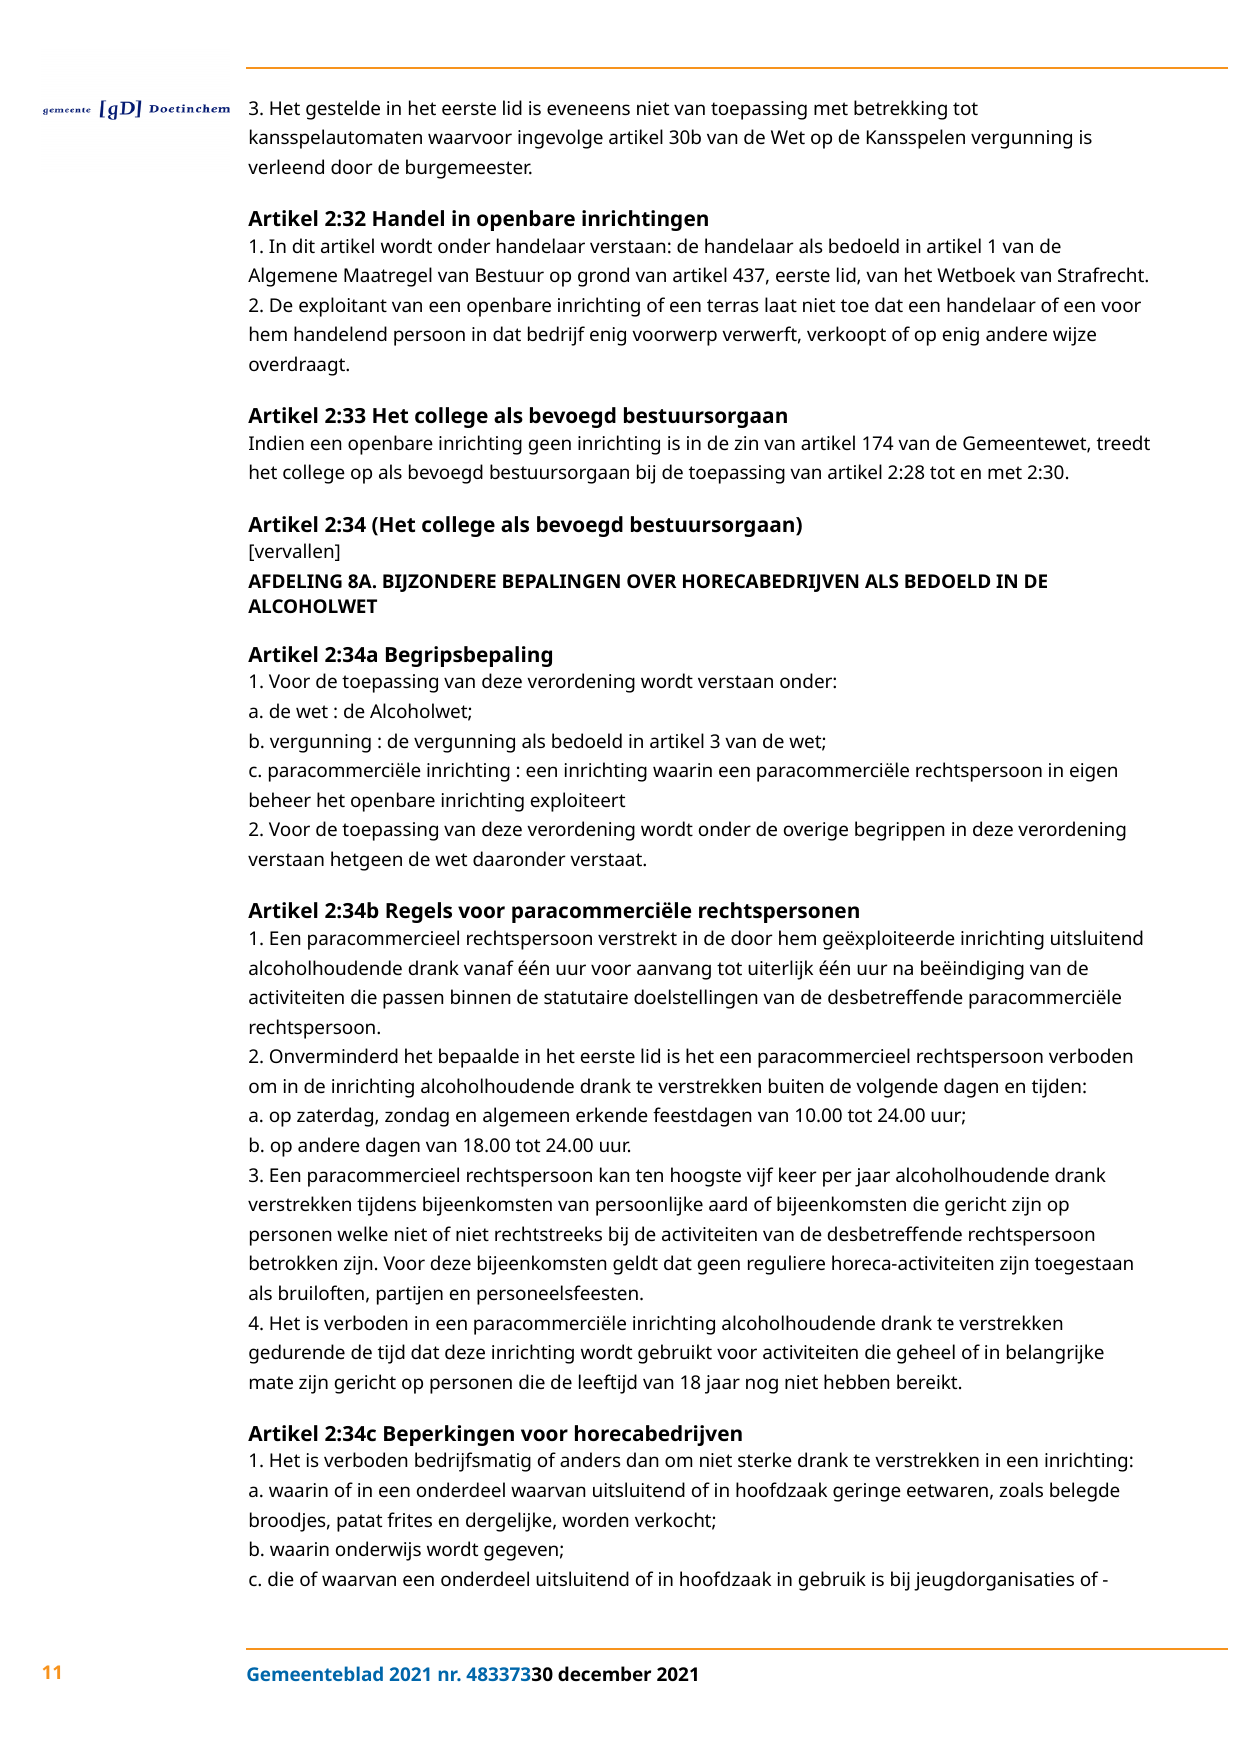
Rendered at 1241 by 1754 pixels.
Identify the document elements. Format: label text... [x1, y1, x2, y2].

text Artikel 2:34a Begripsbepaling [248, 640, 1152, 669]
text 2. De exploitant van een openbare inrichting of een terras laat niet toe dat een handelaar of een voor hem handelend persoon in dat bedrijf enig voorwerp verwerft, verkoopt of op enig andere wijze overdraagt. [248, 292, 1152, 377]
text AFDELING 8A. BIJZONDERE BEPALINGEN OVER HORECABEDRIJVEN ALS BEDOELD IN DE ALCOHOLWET [248, 568, 1152, 619]
text 3. Een paracommercieel rechtspersoon kan ten hoogste vijf keer per jaar alcoholhoudende drank verstrekken tijdens bijeenkomsten van persoonlijke aard of bijeenkomsten die gericht zijn op personen welke niet of niet rechtstreeks bij de activiteiten van de desbetreffende rechtspersoon betrokken zijn. Voor deze bijeenkomsten geldt dat geen reguliere horeca-activiteiten zijn toegestaan als bruiloften, partijen en personeelsfeesten. [248, 1162, 1152, 1306]
text Artikel 2:34b Regels voor paracommerciële rechtspersonen [248, 897, 1152, 925]
text b. waarin onderwijs wordt gegeven; [248, 1536, 1152, 1562]
text a. waarin of in een onderdeel waarvan uitsluitend of in hoofdzaak geringe eetwaren, zoals belegde broodjes, patat frites en dergelijke, worden verkocht; [248, 1477, 1152, 1533]
text 2. Onverminderd het bepaalde in het eerste lid is het een paracommercieel rechtspersoon verboden om in de inrichting alcoholhoudende drank te verstrekken buiten de volgende dagen en tijden: [248, 1043, 1152, 1099]
text [vervallen] [248, 538, 1152, 564]
text Artikel 2:33 Het college als bevoegd bestuursorgaan [248, 402, 1152, 430]
text 1. Het is verboden bedrijfsmatig of anders dan om niet sterke drank te verstrekken in een inrichting: [248, 1448, 1152, 1473]
picture [41, 47, 231, 172]
text c. die of waarvan een onderdeel uitsluitend of in hoofdzaak in gebruik is bij jeugdorganisaties of [248, 1566, 1152, 1592]
text Artikel 2:32 Handel in openbare inrichtingen [248, 204, 1152, 233]
text a. de wet : de Alcoholwet; [248, 698, 1152, 724]
text Artikel 2:34 (Het college als bevoegd bestuursorgaan) [248, 510, 1152, 538]
text 2. Voor de toepassing van deze verordening wordt onder de overige begrippen in deze verordening verstaan hetgeen de wet daaronder verstaat. [248, 817, 1152, 872]
text Artikel 2:34c Beperkingen voor horecabedrijven [248, 1419, 1152, 1448]
text b. op andere dagen van 18.00 tot 24.00 uur. [248, 1132, 1152, 1158]
text b. vergunning : de vergunning als bedoeld in artikel 3 van de wet; [248, 728, 1152, 754]
text a. op zaterdag, zondag en algemeen erkende feestdagen van 10.00 tot 24.00 uur; [248, 1103, 1152, 1128]
text Indien een openbare inrichting geen inrichting is in de zin van artikel 174 van de Gemeentewet, treedt het college op als bevoegd bestuursorgaan bij de toepassing van artikel 2:28 tot en met 2:30. [248, 430, 1152, 485]
text 1. Voor de toepassing van deze verordening wordt verstaan onder: [248, 669, 1152, 694]
text c. paracommerciële inrichting : een inrichting waarin een paracommerciële rechtspersoon in eigen beheer het openbare inrichting exploiteert [248, 757, 1152, 813]
text 1. Een paracommercieel rechtspersoon verstrekt in de door hem geëxploiteerde inrichting uitsluitend alcoholhoudende drank vanaf één uur voor aanvang tot uiterlijk één uur na beëindiging van de activiteiten die passen binnen de statutaire doelstellingen van de desbetreffende paracommerciële rechtspersoon. [248, 925, 1152, 1039]
text 4. Het is verboden in een paracommerciële inrichting alcoholhoudende drank te verstrekken gedurende de tijd dat deze inrichting wordt gebruikt voor activiteiten die geheel of in belangrijke mate zijn gericht op personen die de leeftijd van 18 jaar nog niet hebben bereikt. [248, 1310, 1152, 1394]
text 3. Het gestelde in het eerste lid is eveneens niet van toepassing met betrekking tot kansspelautomaten waarvoor ingevolge artikel 30b van de Wet op de Kansspelen vergunning is verleend door de burgemeester. [248, 95, 1152, 180]
text 1. In dit artikel wordt onder handelaar verstaan: de handelaar als bedoeld in artikel 1 van de Algemene Maatregel van Bestuur op grond van artikel 437, eerste lid, van het Wetboek van Strafrecht. [248, 233, 1152, 288]
